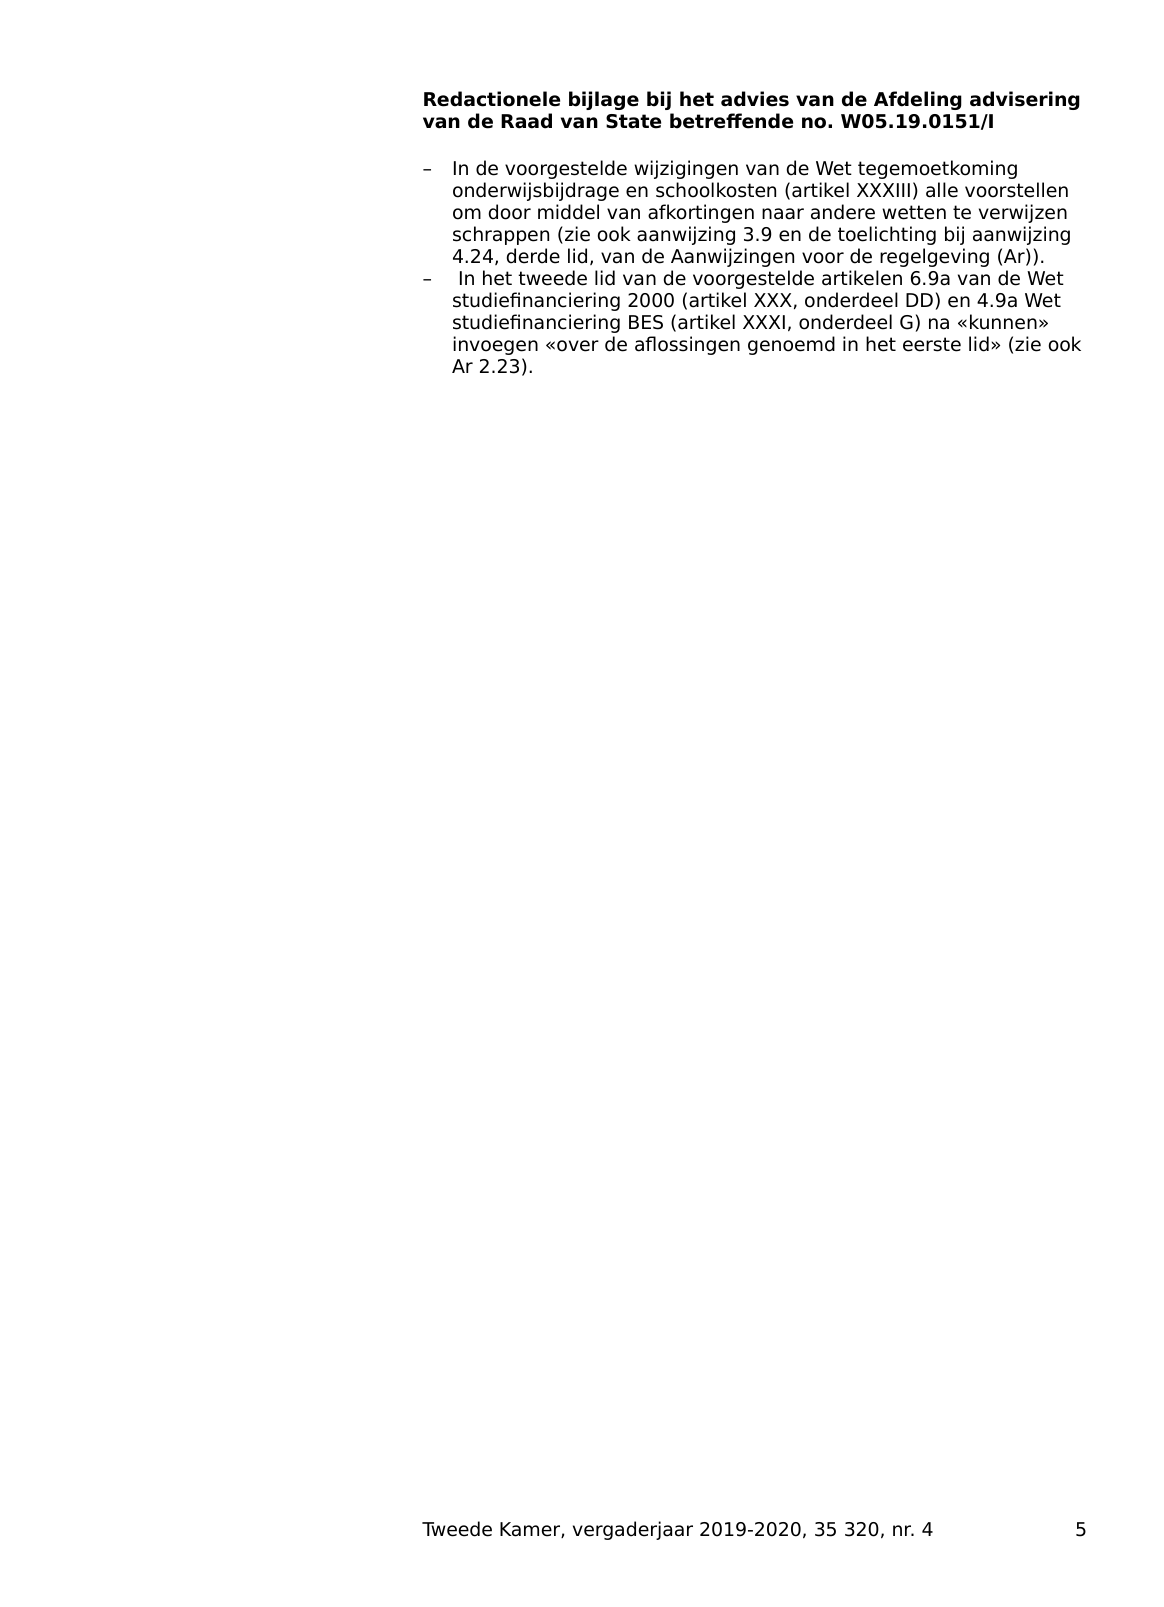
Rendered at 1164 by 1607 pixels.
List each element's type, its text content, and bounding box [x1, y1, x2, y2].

text – In de voorgestelde wijzigingen van de Wet tegemoetkoming onderwijsbijdrage en schoolkosten (artikel XXXIII) alle voorstellen om door middel van afkortingen naar andere wetten te verwijzen schrappen (zie ook aanwijzing 3.9 en de toelichting bij aanwijzing 4.24, derde lid, van de Aanwijzingen voor de regelgeving (Ar)). [422, 158, 1087, 268]
text – In het tweede lid van de voorgestelde artikelen 6.9a van de Wet studiefinanciering 2000 (artikel XXX, onderdeel DD) en 4.9a Wet studiefinanciering BES (artikel XXXI, onderdeel G) na «kunnen» invoegen «over de aflossingen genoemd in het eerste lid» (zie ook Ar 2.23). [422, 268, 1087, 378]
subtitle Redactionele bijlage bij het advies van de Afdeling advisering van de Raad van State betreffende no. W05.19.0151/I [77, 89, 1087, 133]
